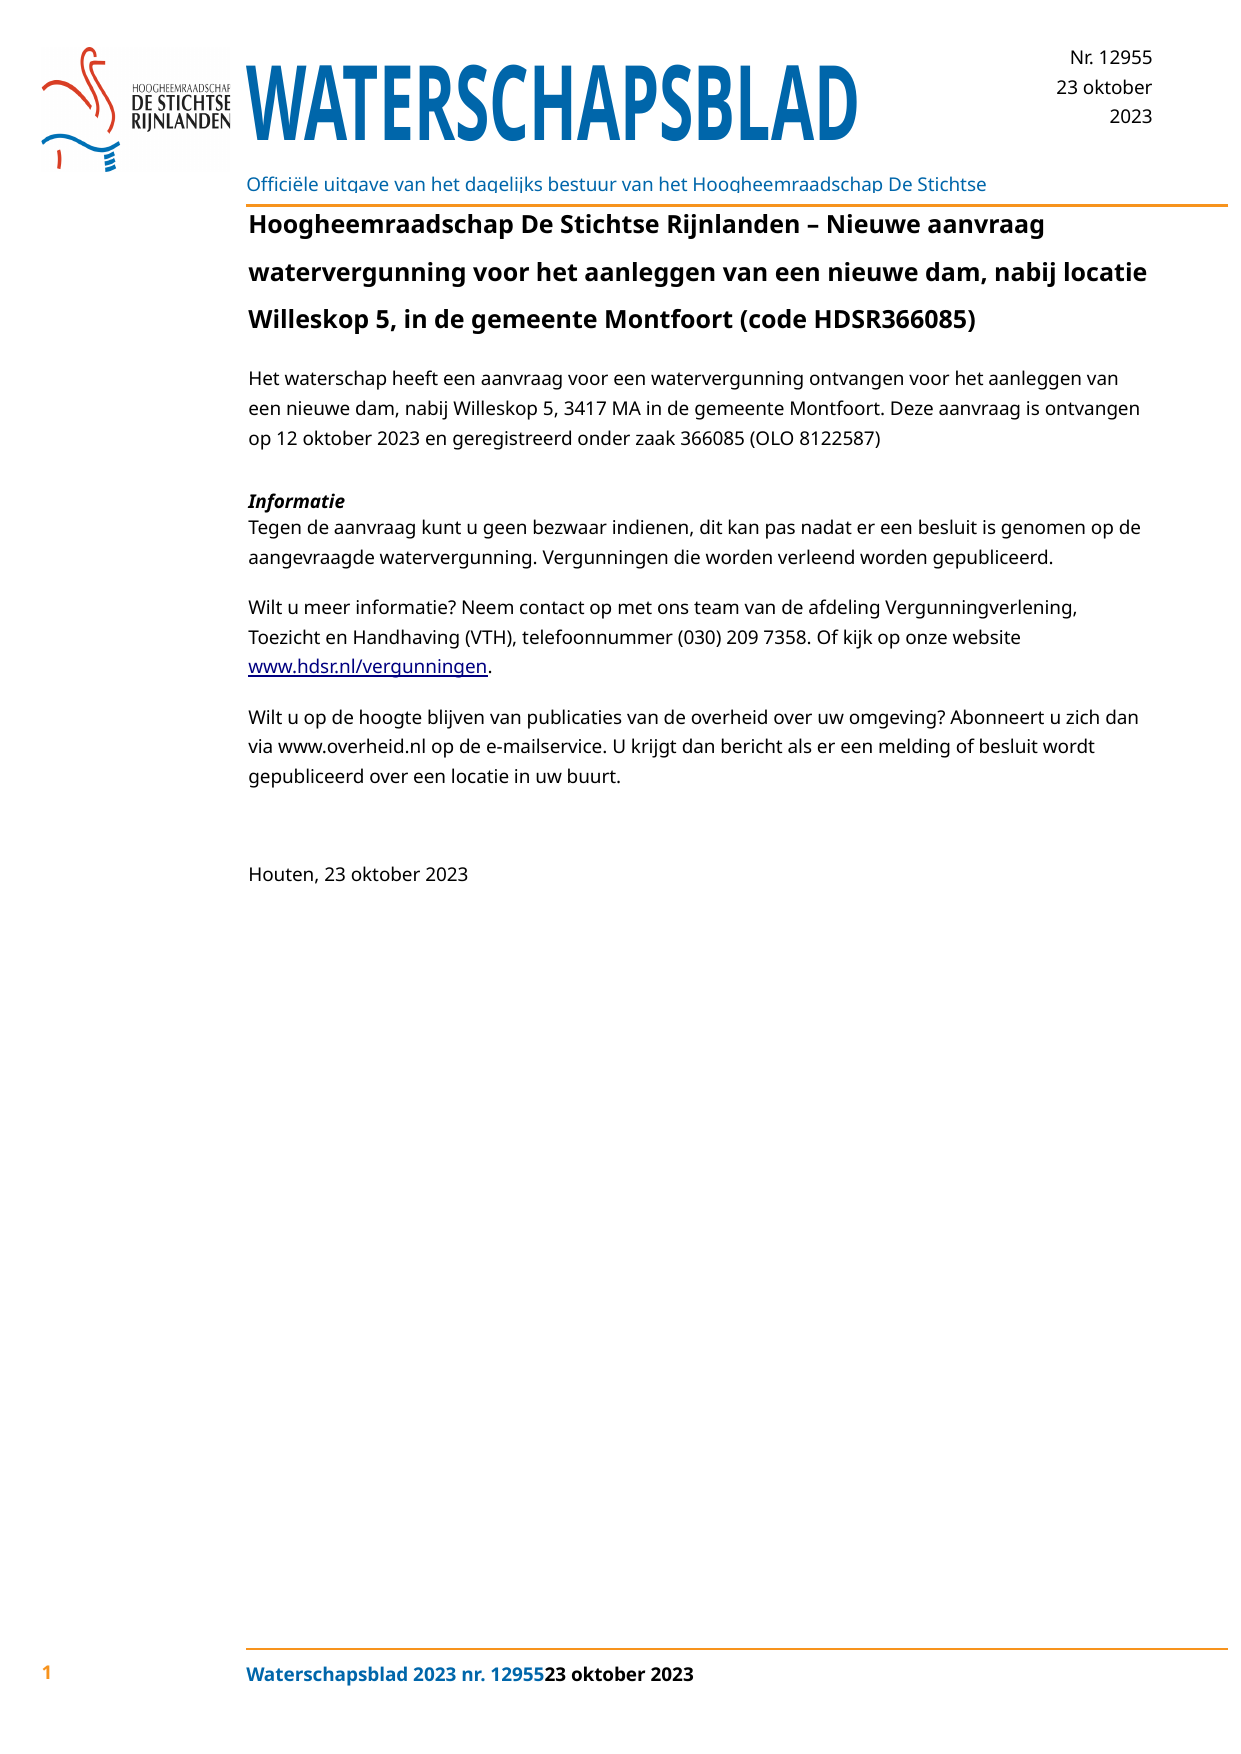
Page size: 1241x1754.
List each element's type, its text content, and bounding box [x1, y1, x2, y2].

text Wilt u meer informatie? Neem contact op met ons team van de afdeling Vergunningverlening, Toezicht en Handhaving (VTH), telefoonnummer (030) 209 7358. Of kijk op onze website www.hdsr.nl/vergunningen. [248, 594, 1152, 679]
picture [41, 47, 231, 172]
text Informatie [248, 489, 1152, 514]
text Wilt u op de hoogte blijven van publicaties van de overheid over uw omgeving? Abonneert u zich dan via www.overheid.nl op de e-mailservice. U krijgt dan bericht als er een melding of besluit wordt gepubliceerd over een locatie in uw buurt. [248, 704, 1152, 789]
text Hoogheemraadschap De Stichtse Rijnlanden – Nieuwe aanvraag watervergunning voor het aanleggen van een nieuwe dam, nabij locatie Willeskop 5, in de gemeente Montfoort (code HDSR366085) [248, 207, 1152, 336]
text Tegen de aanvraag kunt u geen bezwaar indienen, dit kan pas nadat er een besluit is genomen op de aangevraagde watervergunning. Vergunningen die worden verleend worden gepubliceerd. [248, 514, 1152, 570]
text Het waterschap heeft een aanvraag voor een watervergunning ontvangen voor het aanleggen van een nieuwe dam, nabij Willeskop 5, 3417 MA in de gemeente Montfoort. Deze aanvraag is ontvangen op 12 oktober 2023 en geregistreerd onder zaak 366085 (OLO 8122587) [248, 366, 1152, 450]
text Houten, 23 oktober 2023 [248, 861, 1152, 887]
